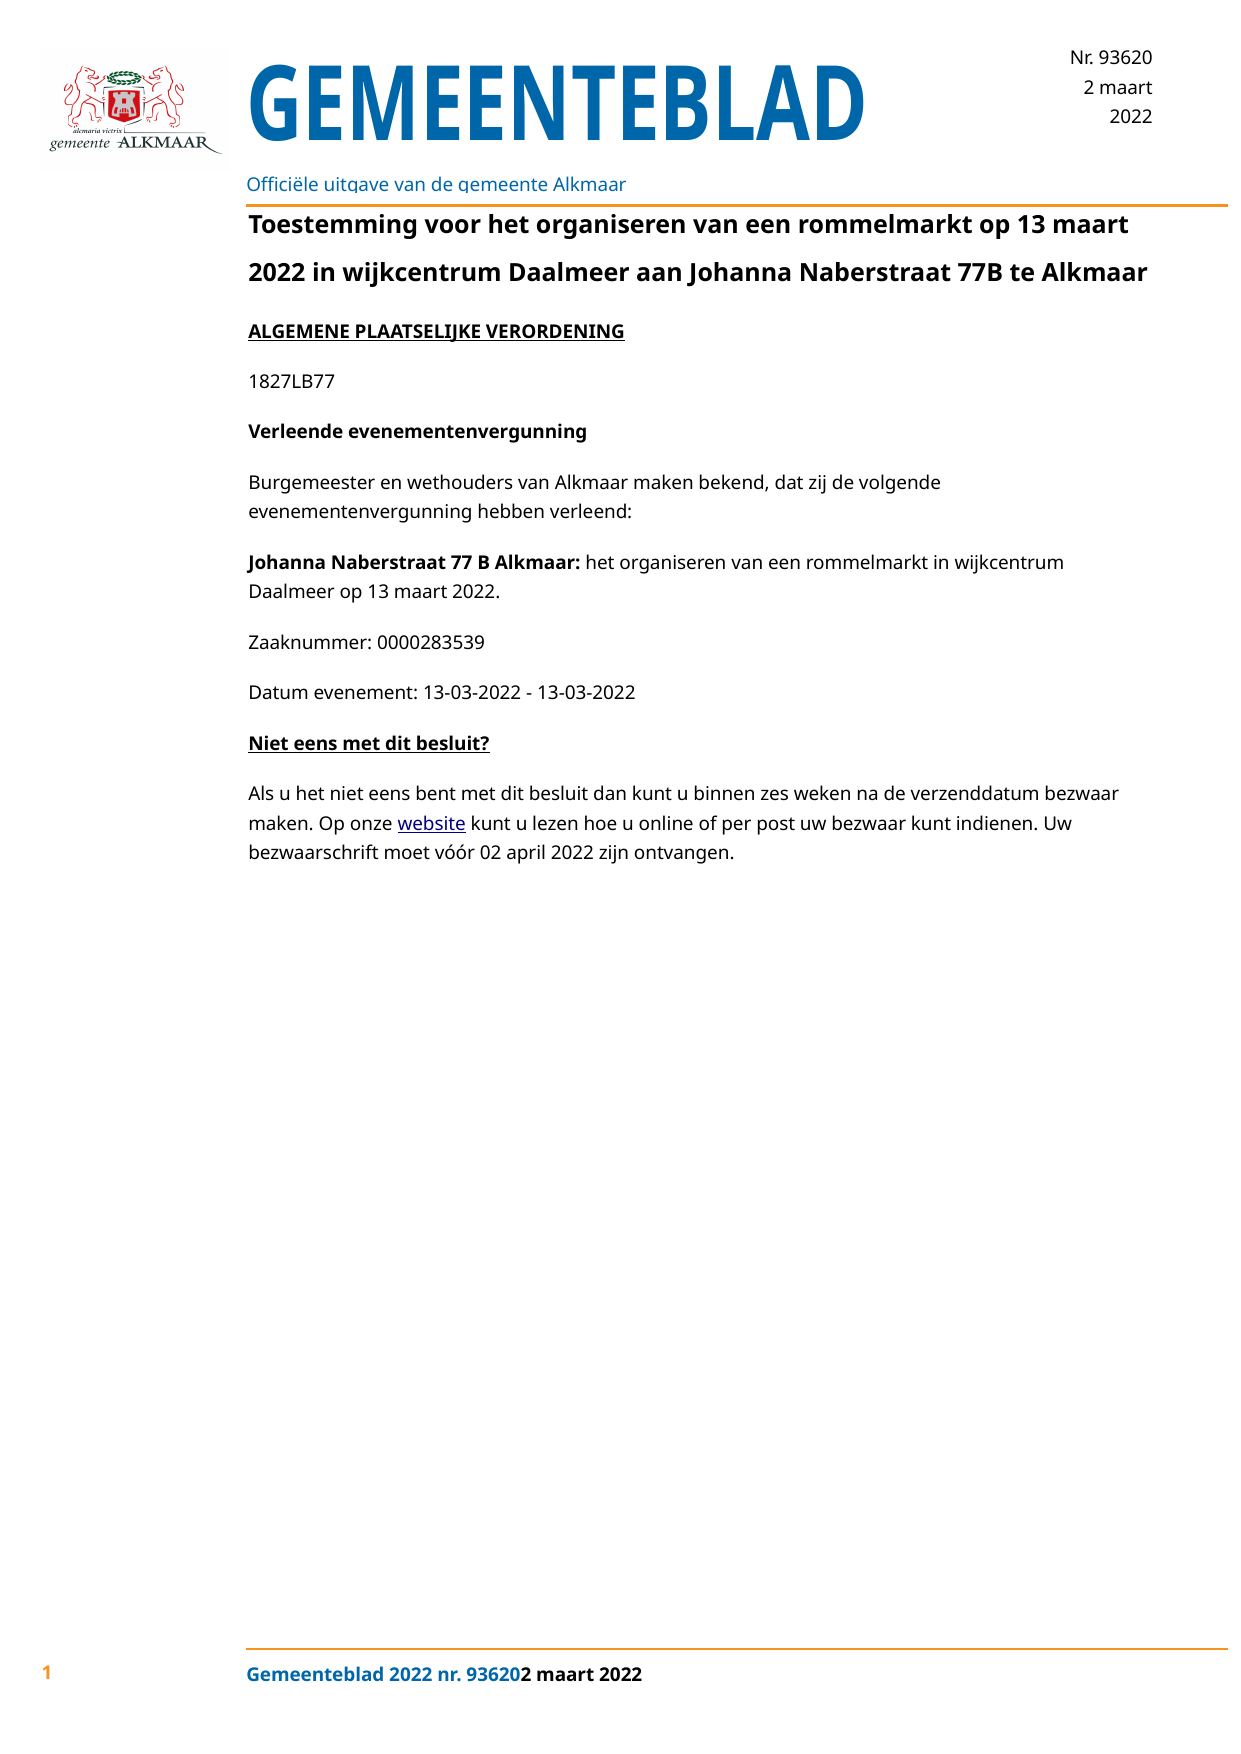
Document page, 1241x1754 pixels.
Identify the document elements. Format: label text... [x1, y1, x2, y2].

text Burgemeester en wethouders van Alkmaar maken bekend, dat zij de volgende evenementenvergunning hebben verleend: [248, 469, 1152, 524]
text Zaaknummer: 0000283539 [248, 629, 1152, 655]
text Johanna Naberstraat 77 B Alkmaar: het organiseren van een rommelmarkt in wijkcentrum Daalmeer op 13 maart 2022. [248, 549, 1152, 604]
text Toestemming voor het organiseren van een rommelmarkt op 13 maart 2022 in wijkcentrum Daalmeer aan Johanna Naberstraat 77B te Alkmaar [248, 207, 1152, 288]
text Datum evenement: 13-03-2022 - 13-03-2022 [248, 679, 1152, 705]
text 1827LB77 [248, 368, 1152, 394]
picture [41, 47, 231, 172]
text Verleende evenementenvergunning [248, 419, 1152, 444]
text Als u het niet eens bent met dit besluit dan kunt u binnen zes weken na de verzenddatum bezwaar maken. Op onze website kunt u lezen hoe u online of per post uw bezwaar kunt indienen. Uw bezwaarschrift moet vóór 02 april 2022 zijn ontvangen. [248, 780, 1152, 865]
text Niet eens met dit besluit? [248, 730, 1152, 756]
text ALGEMENE PLAATSELIJKE VERORDENING [248, 318, 1152, 344]
